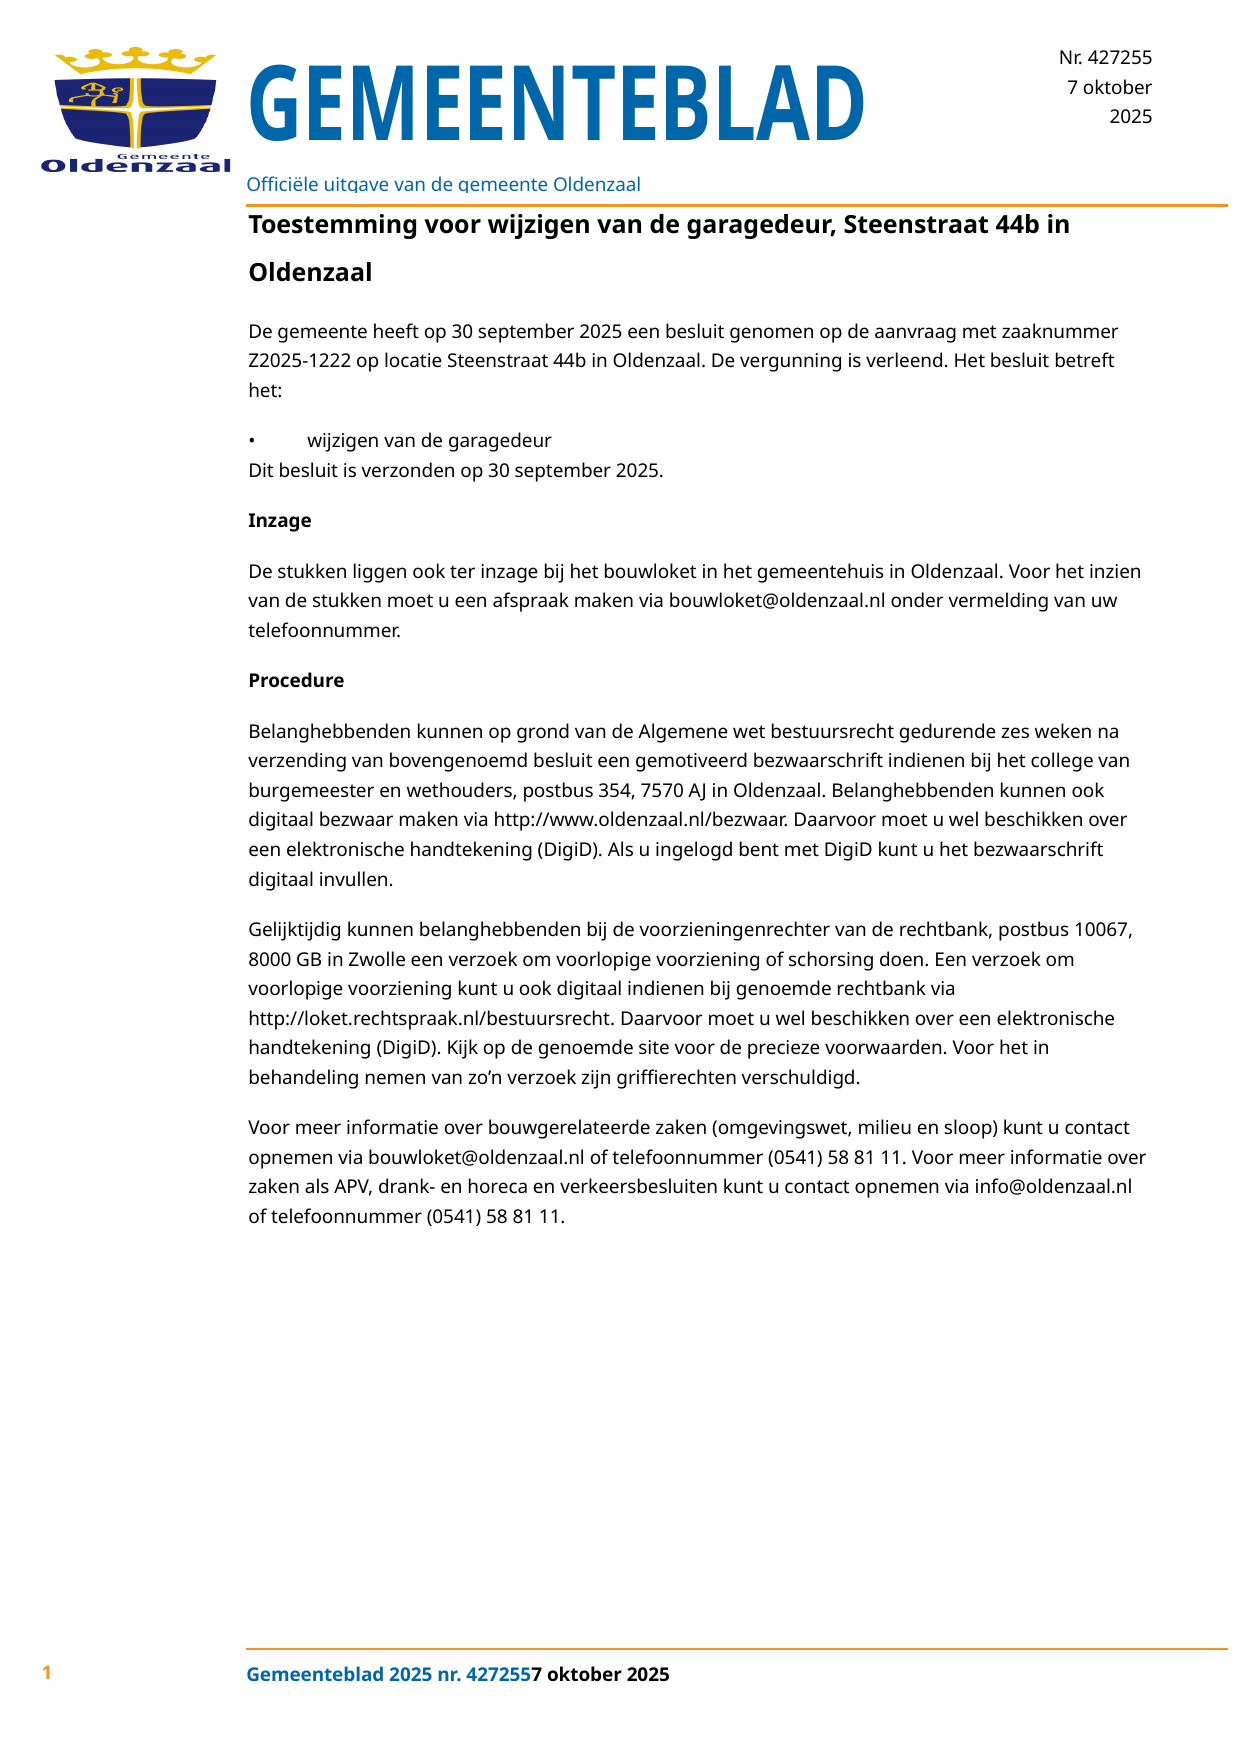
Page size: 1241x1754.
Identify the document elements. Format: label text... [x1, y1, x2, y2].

text Belanghebbenden kunnen op grond van de Algemene wet bestuursrecht gedurende zes weken na verzending van bovengenoemd besluit een gemotiveerd bezwaarschrift indienen bij het college van burgemeester en wethouders, postbus 354, 7570 AJ in Oldenzaal. Belanghebbenden kunnen ook digitaal bezwaar maken via http://www.oldenzaal.nl/bezwaar. Daarvoor moet u wel beschikken over een elektronische handtekening (DigiD). Als u ingelogd bent met DigiD kunt u het bezwaarschrift digitaal invullen. [248, 718, 1152, 892]
list wijzigen van de garagedeur [248, 427, 1152, 453]
text Inzage [248, 507, 1152, 533]
text Voor meer informatie over bouwgerelateerde zaken (omgevingswet, milieu en sloop) kunt u contact opnemen via bouwloket@oldenzaal.nl of telefoonnummer (0541) 58 81 11. Voor meer informatie over zaken als APV, drank- en horeca en verkeersbesluiten kunt u contact opnemen via info@oldenzaal.nl of telefoonnummer (0541) 58 81 11. [248, 1114, 1152, 1229]
text Toestemming voor wijzigen van de garagedeur, Steenstraat 44b in Oldenzaal [248, 207, 1152, 288]
text Gelijktijdig kunnen belanghebbenden bij de voorzieningenrechter van de rechtbank, postbus 10067, 8000 GB in Zwolle een verzoek om voorlopige voorziening of schorsing doen. Een verzoek om voorlopige voorziening kunt u ook digitaal indienen bij genoemde rechtbank via http://loket.rechtspraak.nl/bestuursrecht. Daarvoor moet u wel beschikken over een elektronische handtekening (DigiD). Kijk op de genoemde site voor de precieze voorwaarden. Voor het in behandeling nemen van zo’n verzoek zijn griffierechten verschuldigd. [248, 916, 1152, 1090]
picture [41, 47, 231, 172]
text De gemeente heeft op 30 september 2025 een besluit genomen op de aanvraag met zaaknummer Z2025-1222 op locatie Steenstraat 44b in Oldenzaal. De vergunning is verleend. Het besluit betreft het: [248, 318, 1152, 403]
text Dit besluit is verzonden op 30 september 2025. [248, 457, 1152, 483]
text Procedure [248, 667, 1152, 693]
text De stukken liggen ook ter inzage bij het bouwloket in het gemeentehuis in Oldenzaal. Voor het inzien van de stukken moet u een afspraak maken via bouwloket@oldenzaal.nl onder vermelding van uw telefoonnummer. [248, 558, 1152, 643]
